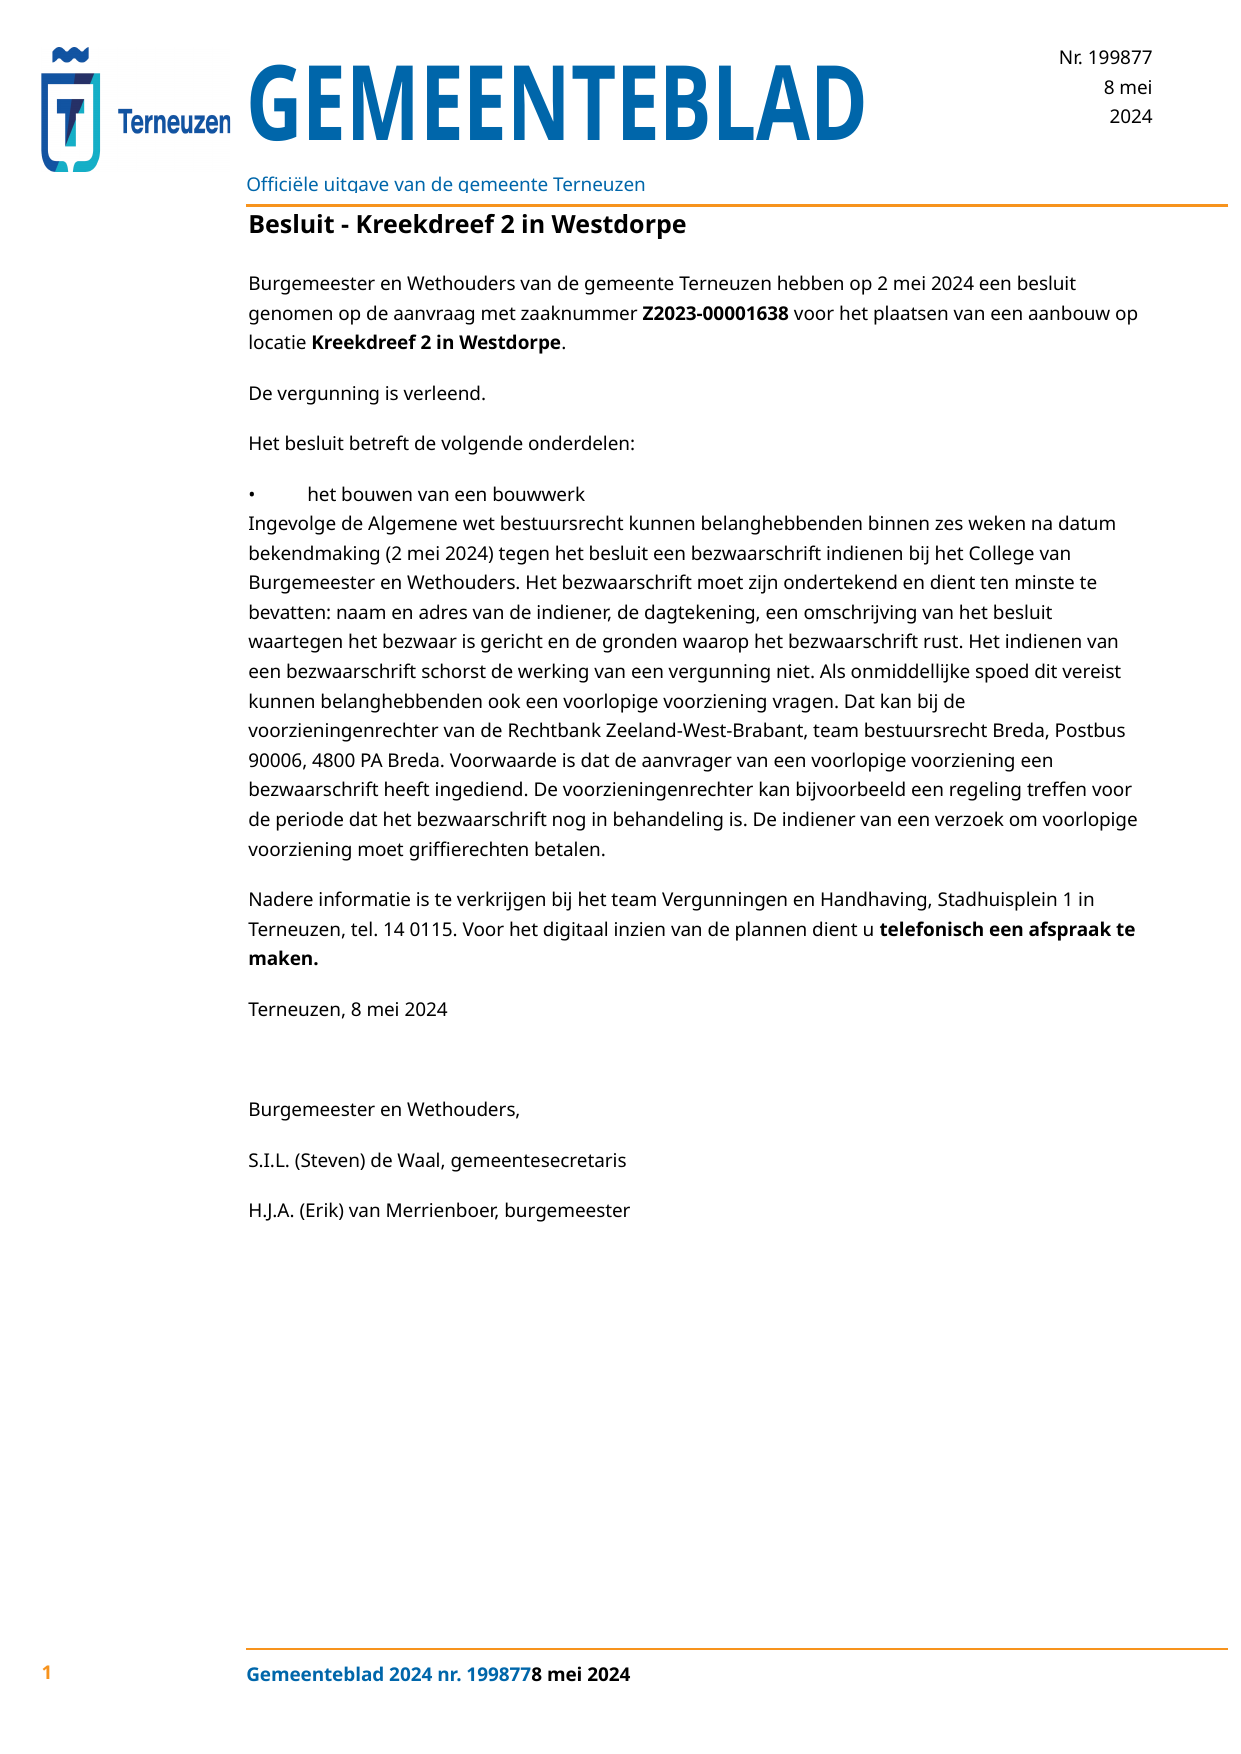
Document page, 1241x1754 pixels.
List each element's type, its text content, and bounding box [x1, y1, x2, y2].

text Besluit - Kreekdreef 2 in Westdorpe [248, 207, 1152, 241]
list het bouwen van een bouwwerk [248, 481, 1152, 506]
text De vergunning is verleend. [248, 380, 1152, 406]
text Nadere informatie is te verkrijgen bij het team Vergunningen en Handhaving, Stadhuisplein 1 in Terneuzen, tel. 14 0115. Voor het digitaal inzien van de plannen dient u telefonisch een afspraak te maken. [248, 886, 1152, 971]
text Burgemeester en Wethouders, [248, 1097, 1152, 1122]
text Burgemeester en Wethouders van de gemeente Terneuzen hebben op 2 mei 2024 een besluit genomen op de aanvraag met zaaknummer Z2023-00001638 voor het plaatsen van een aanbouw op locatie Kreekdreef 2 in Westdorpe. [248, 270, 1152, 355]
text Terneuzen, 8 mei 2024 [248, 996, 1152, 1021]
text Het besluit betreft de volgende onderdelen: [248, 430, 1152, 456]
picture [41, 47, 231, 172]
text H.J.A. (Erik) van Merrienboer, burgemeester [248, 1197, 1152, 1223]
text S.I.L. (Steven) de Waal, gemeentesecretaris [248, 1147, 1152, 1173]
text Ingevolge de Algemene wet bestuursrecht kunnen belanghebbenden binnen zes weken na datum bekendmaking (2 mei 2024) tegen het besluit een bezwaarschrift indienen bij het College van Burgemeester en Wethouders. Het bezwaarschrift moet zijn ondertekend en dient ten minste te bevatten: naam en adres van de indiener, de dagtekening, een omschrijving van het besluit waartegen het bezwaar is gericht en de gronden waarop het bezwaarschrift rust. Het indienen van een bezwaarschrift schorst de werking van een vergunning niet. Als onmiddellijke spoed dit vereist kunnen belanghebbenden ook een voorlopige voorziening vragen. Dat kan bij de voorzieningenrechter van de Rechtbank Zeeland-West-Brabant, team bestuursrecht Breda, Postbus 90006, 4800 PA Breda. Voorwaarde is dat de aanvrager van een voorlopige voorziening een bezwaarschrift heeft ingediend. De voorzieningenrechter kan bijvoorbeeld een regeling treffen voor de periode dat het bezwaarschrift nog in behandeling is. De indiener van een verzoek om voorlopige voorziening moet griffierechten betalen. [248, 510, 1152, 861]
